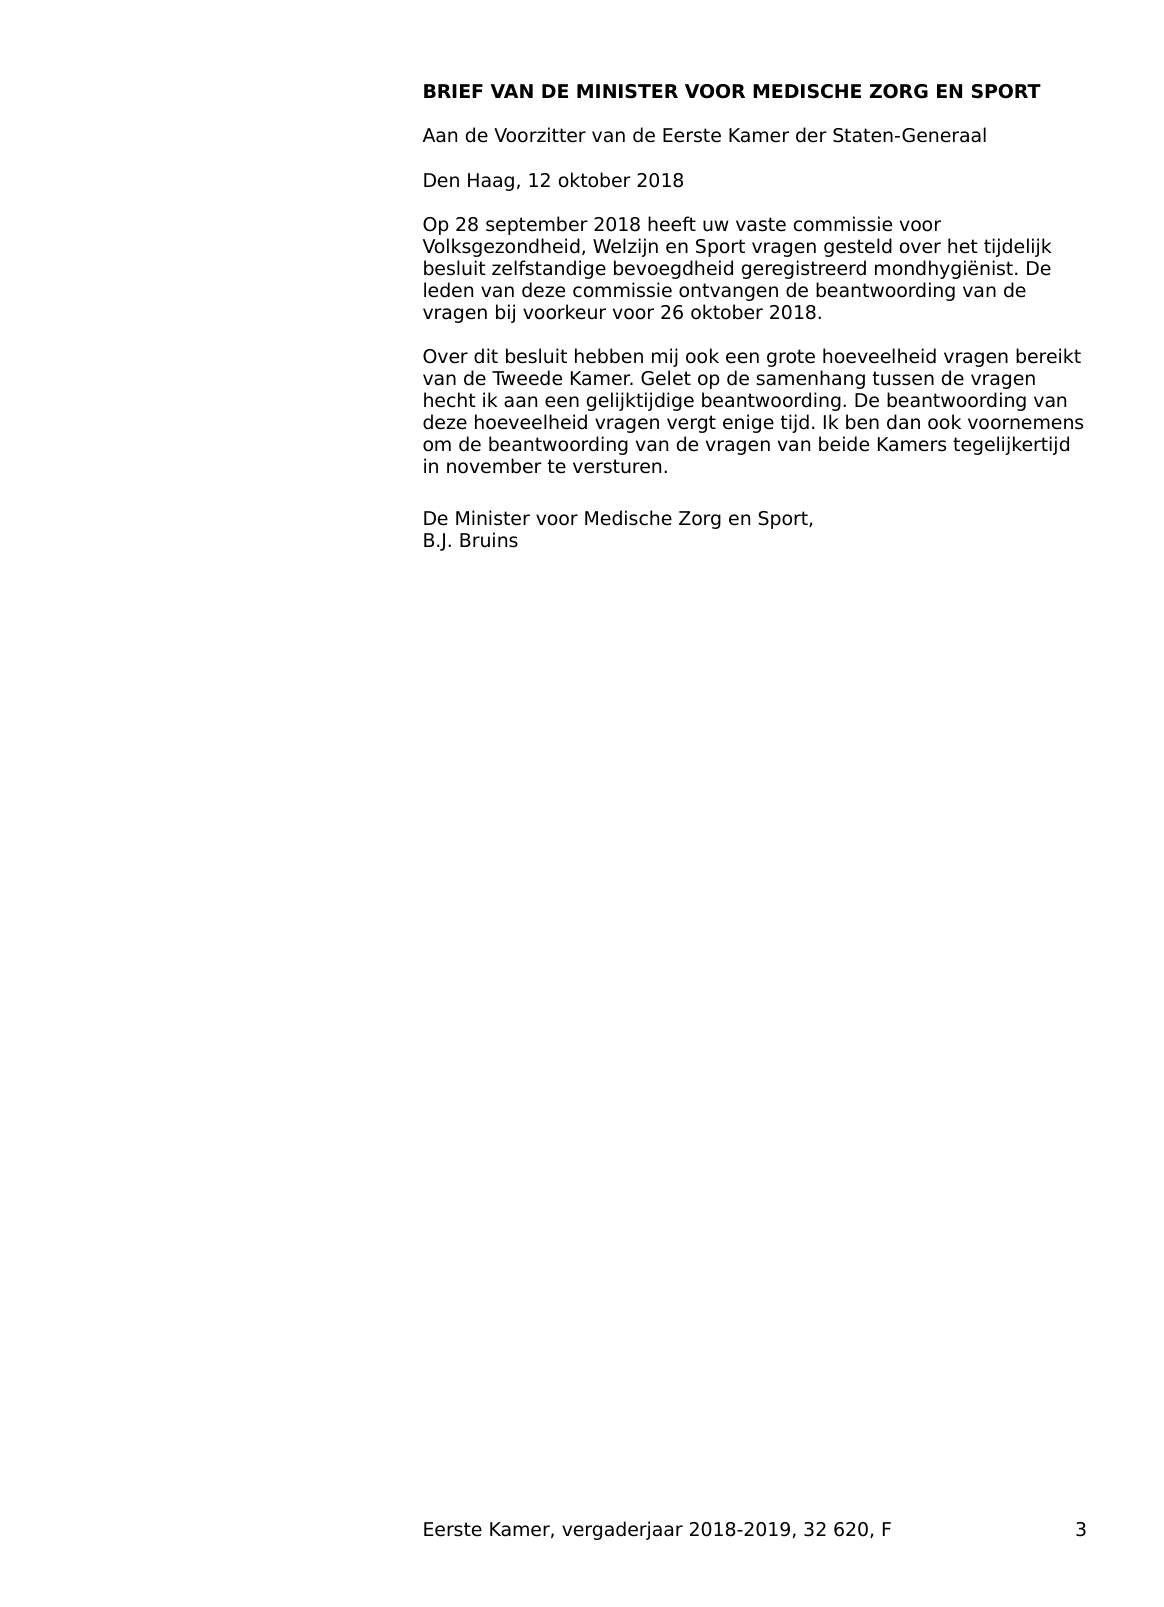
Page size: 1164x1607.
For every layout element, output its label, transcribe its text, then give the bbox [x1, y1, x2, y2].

text De Minister voor Medische Zorg en Sport, B.J. Bruins [422, 508, 1087, 552]
text Aan de Voorzitter van de Eerste Kamer der Staten-Generaal [422, 125, 1087, 147]
subtitle BRIEF VAN DE MINISTER VOOR MEDISCHE ZORG EN SPORT [422, 81, 1087, 103]
text Den Haag, 12 oktober 2018 [422, 169, 1087, 192]
text Over dit besluit hebben mij ook een grote hoeveelheid vragen bereikt van de Tweede Kamer. Gelet op de samenhang tussen de vragen hecht ik aan een gelijktijdige beantwoording. De beantwoording van deze hoeveelheid vragen vergt enige tijd. Ik ben dan ook voornemens om de beantwoording van de vragen van beide Kamers tegelijkertijd in november te versturen. [422, 346, 1087, 478]
text Op 28 september 2018 heeft uw vaste commissie voor Volksgezondheid, Welzijn en Sport vragen gesteld over het tijdelijk besluit zelfstandige bevoegdheid geregistreerd mondhygiënist. De leden van deze commissie ontvangen de beantwoording van de vragen bij voorkeur voor 26 oktober 2018. [422, 214, 1087, 324]
